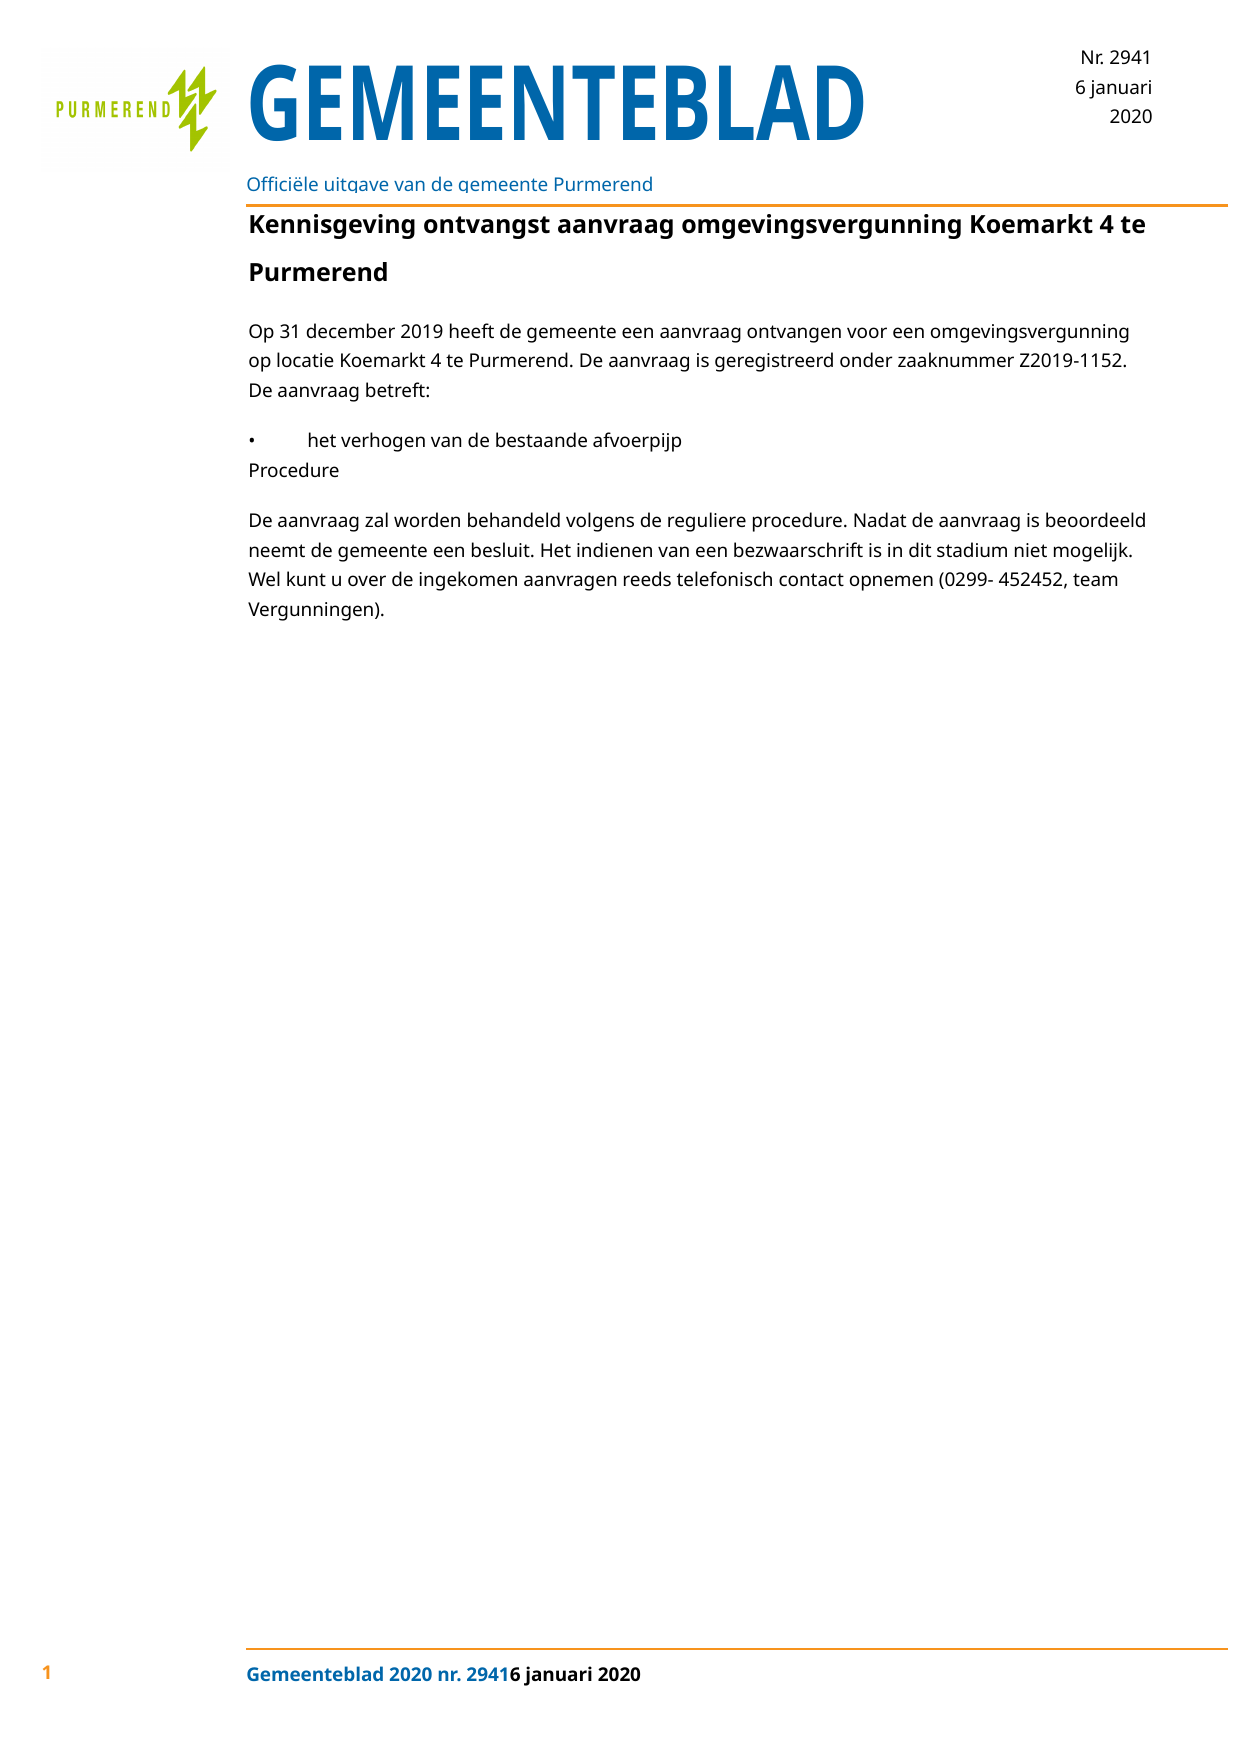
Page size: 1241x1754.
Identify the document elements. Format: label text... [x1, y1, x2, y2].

text Op 31 december 2019 heeft de gemeente een aanvraag ontvangen voor een omgevingsvergunning op locatie Koemarkt 4 te Purmerend. De aanvraag is geregistreerd onder zaaknummer Z2019-1152. De aanvraag betreft: [248, 318, 1152, 403]
list het verhogen van de bestaande afvoerpijp [248, 427, 1152, 453]
picture [41, 47, 231, 172]
text Procedure [248, 457, 1152, 483]
text De aanvraag zal worden behandeld volgens de reguliere procedure. Nadat de aanvraag is beoordeeld neemt de gemeente een besluit. Het indienen van een bezwaarschrift is in dit stadium niet mogelijk. Wel kunt u over de ingekomen aanvragen reeds telefonisch contact opnemen (0299- 452452, team Vergunningen). [248, 507, 1152, 622]
text Kennisgeving ontvangst aanvraag omgevingsvergunning Koemarkt 4 te Purmerend [248, 207, 1152, 288]
